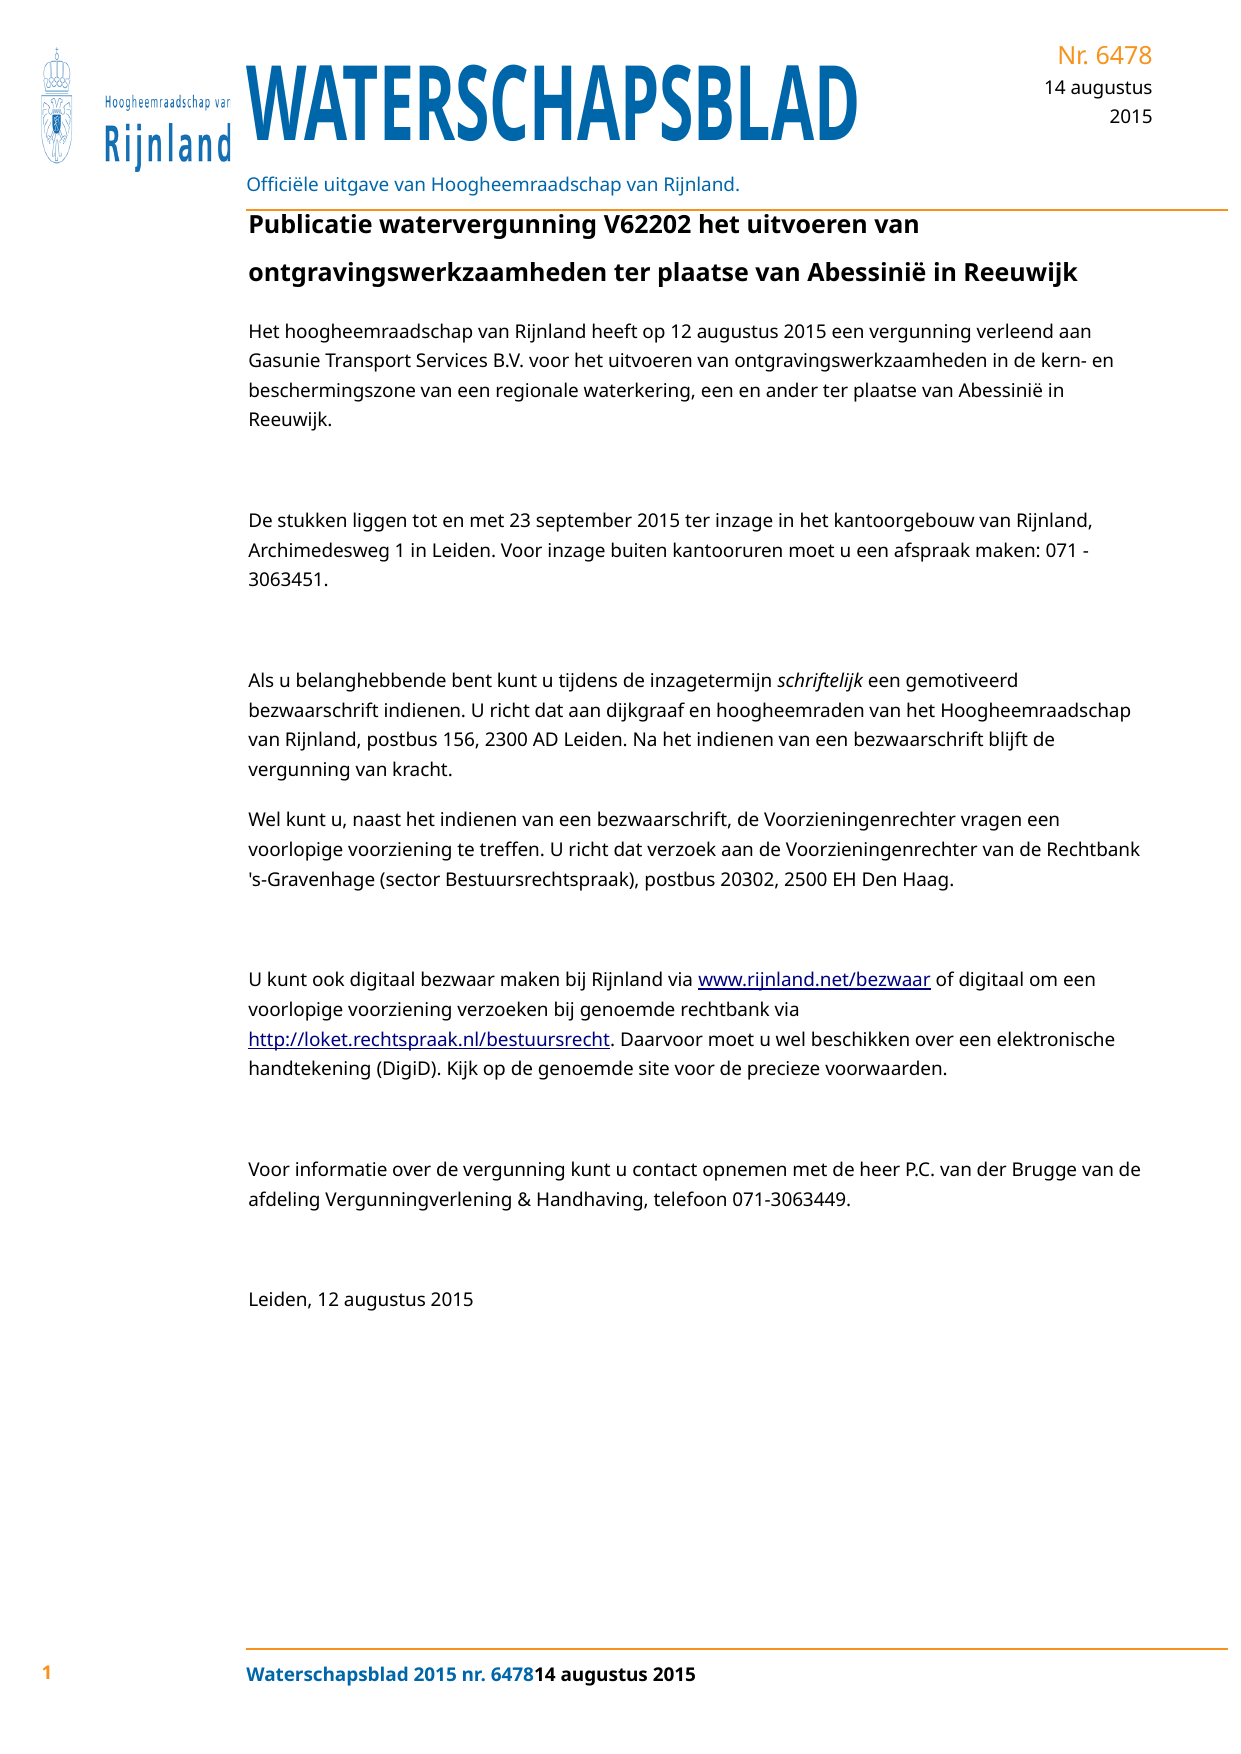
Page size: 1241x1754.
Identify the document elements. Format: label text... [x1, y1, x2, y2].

text Leiden, 12 augustus 2015 [248, 1287, 1152, 1312]
picture [41, 47, 231, 172]
text Publicatie watervergunning V62202 het uitvoeren van ontgravingswerkzaamheden ter plaatse van Abessinië in Reeuwijk [248, 211, 1152, 288]
text Wel kunt u, naast het indienen van een bezwaarschrift, de Voorzieningenrechter vragen een voorlopige voorziening te treffen. U richt dat verzoek aan de Voorzieningenrechter van de Rechtbank 's-Gravenhage (sector Bestuursrechtspraak), postbus 20302, 2500 EH Den Haag. [248, 807, 1152, 892]
text Voor informatie over de vergunning kunt u contact opnemen met de heer P.C. van der Brugge van de afdeling Vergunningverlening & Handhaving, telefoon 071-3063449. [248, 1156, 1152, 1212]
text U kunt ook digitaal bezwaar maken bij Rijnland via www.rijnland.net/bezwaar of digitaal om een voorlopige voorziening verzoeken bij genoemde rechtbank via http://loket.rechtspraak.nl/bestuursrecht. Daarvoor moet u wel beschikken over een elektronische handtekening (DigiD). Kijk op de genoemde site voor de precieze voorwaarden. [248, 967, 1152, 1081]
text Als u belanghebbende bent kunt u tijdens de inzagetermijn schriftelijk een gemotiveerd bezwaarschrift indienen. U richt dat aan dijkgraaf en hoogheemraden van het Hoogheemraadschap van Rijnland, postbus 156, 2300 AD Leiden. Na het indienen van een bezwaarschrift blijft de vergunning van kracht. [248, 667, 1152, 782]
text De stukken liggen tot en met 23 september 2015 ter inzage in het kantoorgebouw van Rijnland, Archimedesweg 1 in Leiden. Voor inzage buiten kantooruren moet u een afspraak maken: 071 - 3063451. [248, 507, 1152, 592]
text Het hoogheemraadschap van Rijnland heeft op 12 augustus 2015 een vergunning verleend aan Gasunie Transport Services B.V. voor het uitvoeren van ontgravingswerkzaamheden in de kern- en beschermingszone van een regionale waterkering, een en ander ter plaatse van Abessinië in Reeuwijk. [248, 318, 1152, 432]
